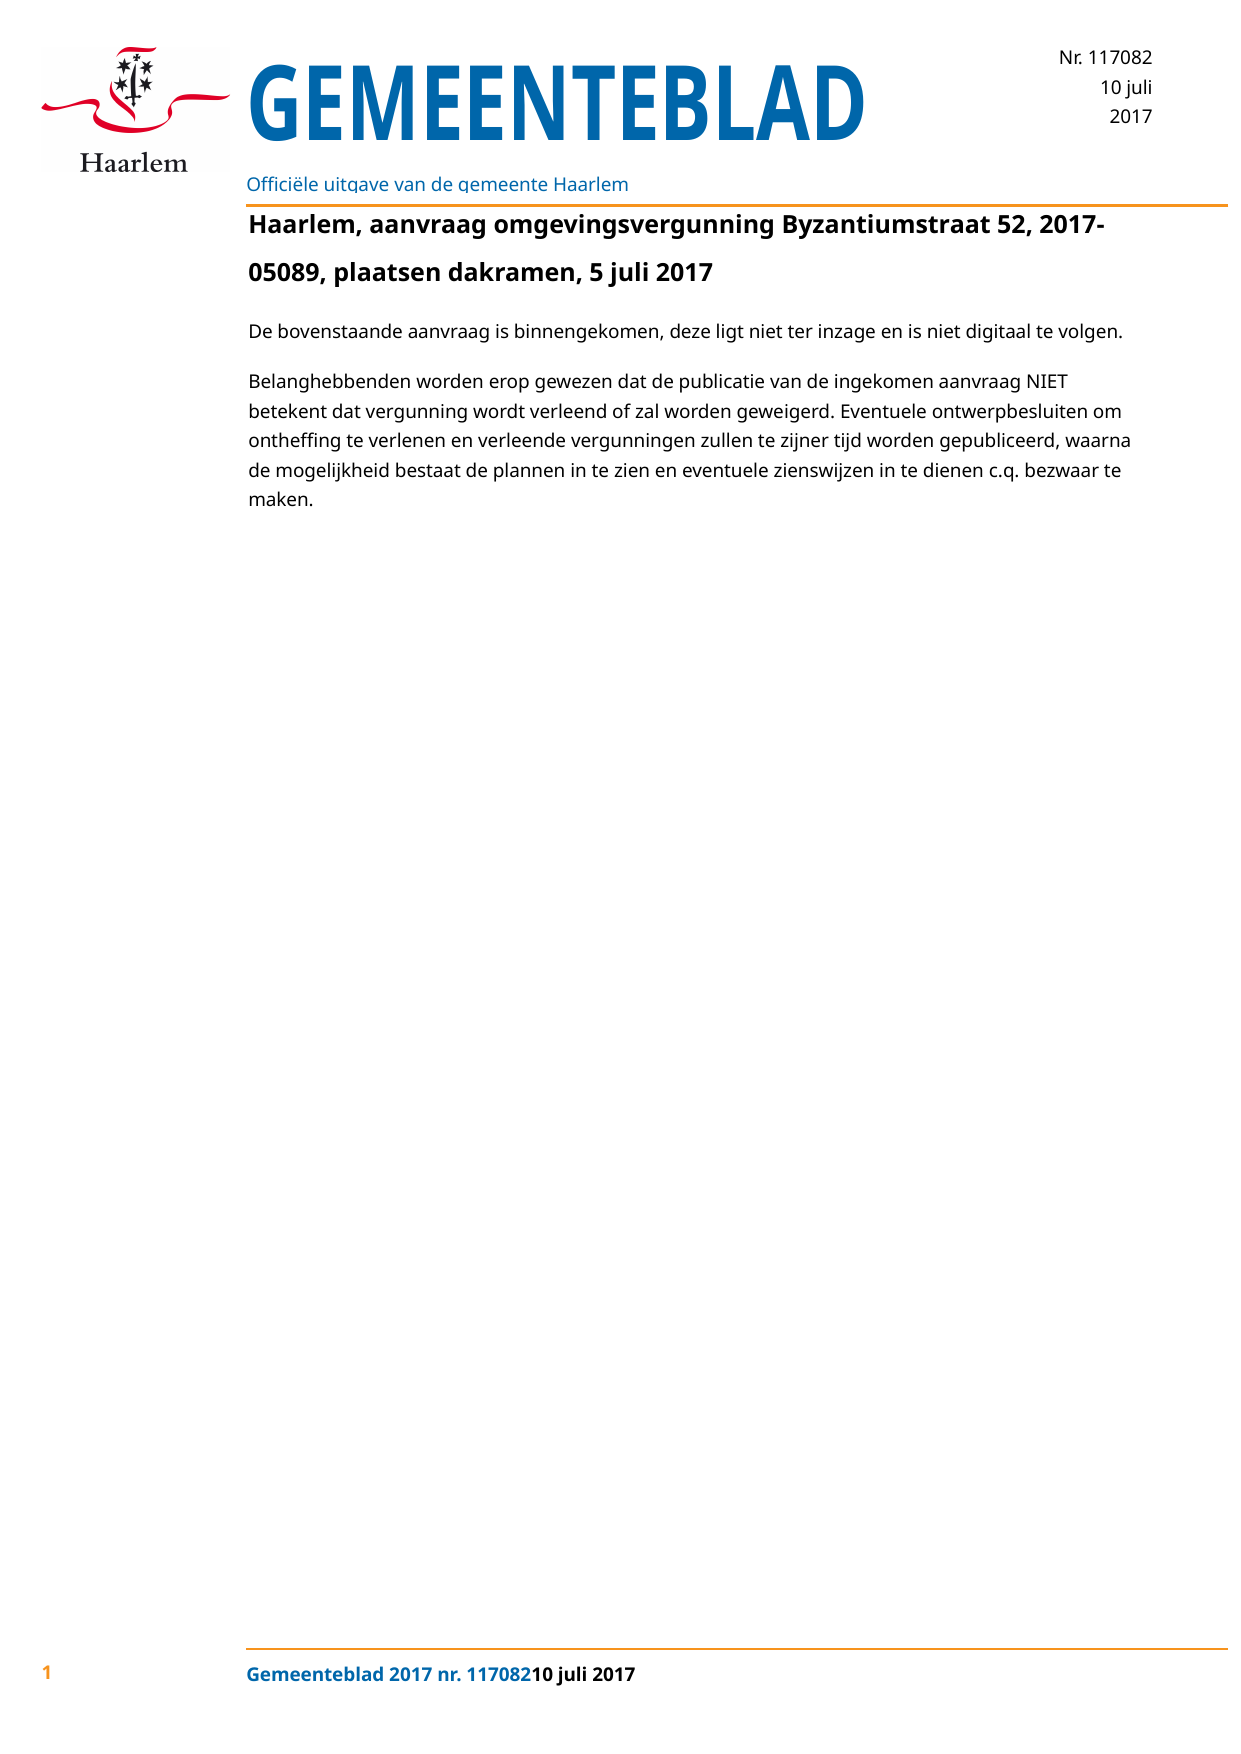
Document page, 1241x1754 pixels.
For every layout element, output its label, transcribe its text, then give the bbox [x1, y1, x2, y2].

text Belanghebbenden worden erop gewezen dat de publicatie van de ingekomen aanvraag NIET betekent dat vergunning wordt verleend of zal worden geweigerd. Eventuele ontwerpbesluiten om ontheffing te verlenen en verleende vergunningen zullen te zijner tijd worden gepubliceerd, waarna de mogelijkheid bestaat de plannen in te zien en eventuele zienswijzen in te dienen c.q. bezwaar te maken. [248, 368, 1152, 512]
text De bovenstaande aanvraag is binnengekomen, deze ligt niet ter inzage en is niet digitaal te volgen. [248, 318, 1152, 344]
picture [41, 47, 231, 172]
text Haarlem, aanvraag omgevingsvergunning Byzantiumstraat 52, 2017-05089, plaatsen dakramen, 5 juli 2017 [248, 207, 1152, 288]
